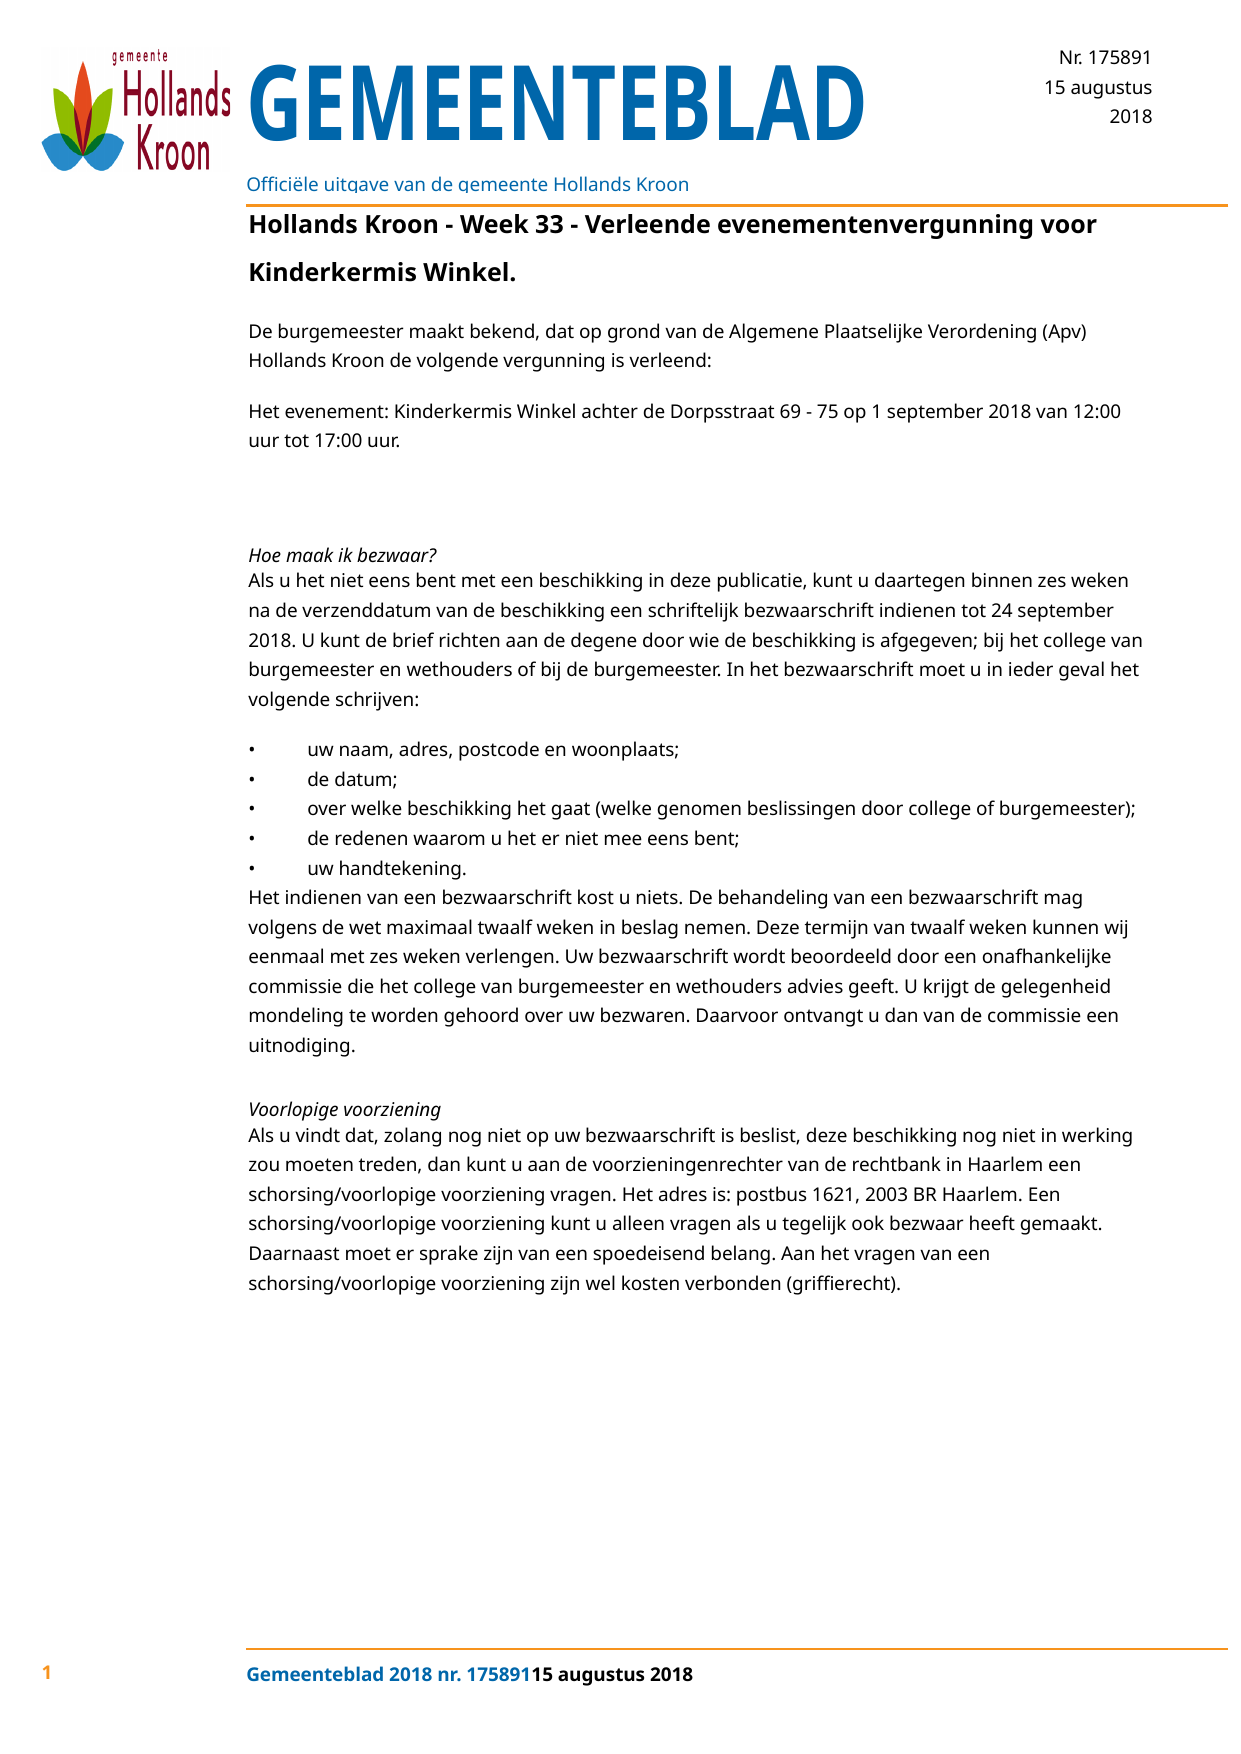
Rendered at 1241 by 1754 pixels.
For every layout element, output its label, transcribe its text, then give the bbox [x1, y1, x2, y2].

picture [41, 47, 231, 172]
text Het indienen van een bezwaarschrift kost u niets. De behandeling van een bezwaarschrift mag volgens de wet maximaal twaalf weken in beslag nemen. Deze termijn van twaalf weken kunnen wij eenmaal met zes weken verlengen. Uw bezwaarschrift wordt beoordeeld door een onafhankelijke commissie die het college van burgemeester en wethouders advies geeft. U krijgt de gelegenheid mondeling te worden gehoord over uw bezwaren. Daarvoor ontvangt u dan van de commissie een uitnodiging. [248, 884, 1152, 1058]
text Hollands Kroon - Week 33 - Verleende evenementenvergunning voor Kinderkermis Winkel. [248, 207, 1152, 288]
list de datum; [248, 766, 1152, 792]
text Het evenement: Kinderkermis Winkel achter de Dorpsstraat 69 - 75 op 1 september 2018 van 12:00 uur tot 17:00 uur. [248, 398, 1152, 453]
text Voorlopige voorziening [248, 1096, 1152, 1122]
list uw naam, adres, postcode en woonplaats; [248, 736, 1152, 762]
list uw handtekening. [248, 855, 1152, 880]
text De burgemeester maakt bekend, dat op grond van de Algemene Plaatselijke Verordening (Apv) Hollands Kroon de volgende vergunning is verleend: [248, 318, 1152, 373]
text Als u het niet eens bent met een beschikking in deze publicatie, kunt u daartegen binnen zes weken na de verzenddatum van de beschikking een schriftelijk bezwaarschrift indienen tot 24 september 2018. U kunt de brief richten aan de degene door wie de beschikking is afgegeven; bij het college van burgemeester en wethouders of bij de burgemeester. In het bezwaarschrift moet u in ieder geval het volgende schrijven: [248, 568, 1152, 712]
text Als u vindt dat, zolang nog niet op uw bezwaarschrift is beslist, deze beschikking nog niet in werking zou moeten treden, dan kunt u aan de voorzieningenrechter van de rechtbank in Haarlem een schorsing/voorlopige voorziening vragen. Het adres is: postbus 1621, 2003 BR Haarlem. Een schorsing/voorlopige voorziening kunt u alleen vragen als u tegelijk ook bezwaar heeft gemaakt. Daarnaast moet er sprake zijn van een spoedeisend belang. Aan het vragen van een schorsing/voorlopige voorziening zijn wel kosten verbonden (griffierecht). [248, 1122, 1152, 1296]
list de redenen waarom u het er niet mee eens bent; [248, 825, 1152, 851]
text Hoe maak ik bezwaar? [248, 542, 1152, 568]
list over welke beschikking het gaat (welke genomen beslissingen door college of burgemeester); [248, 796, 1152, 821]
